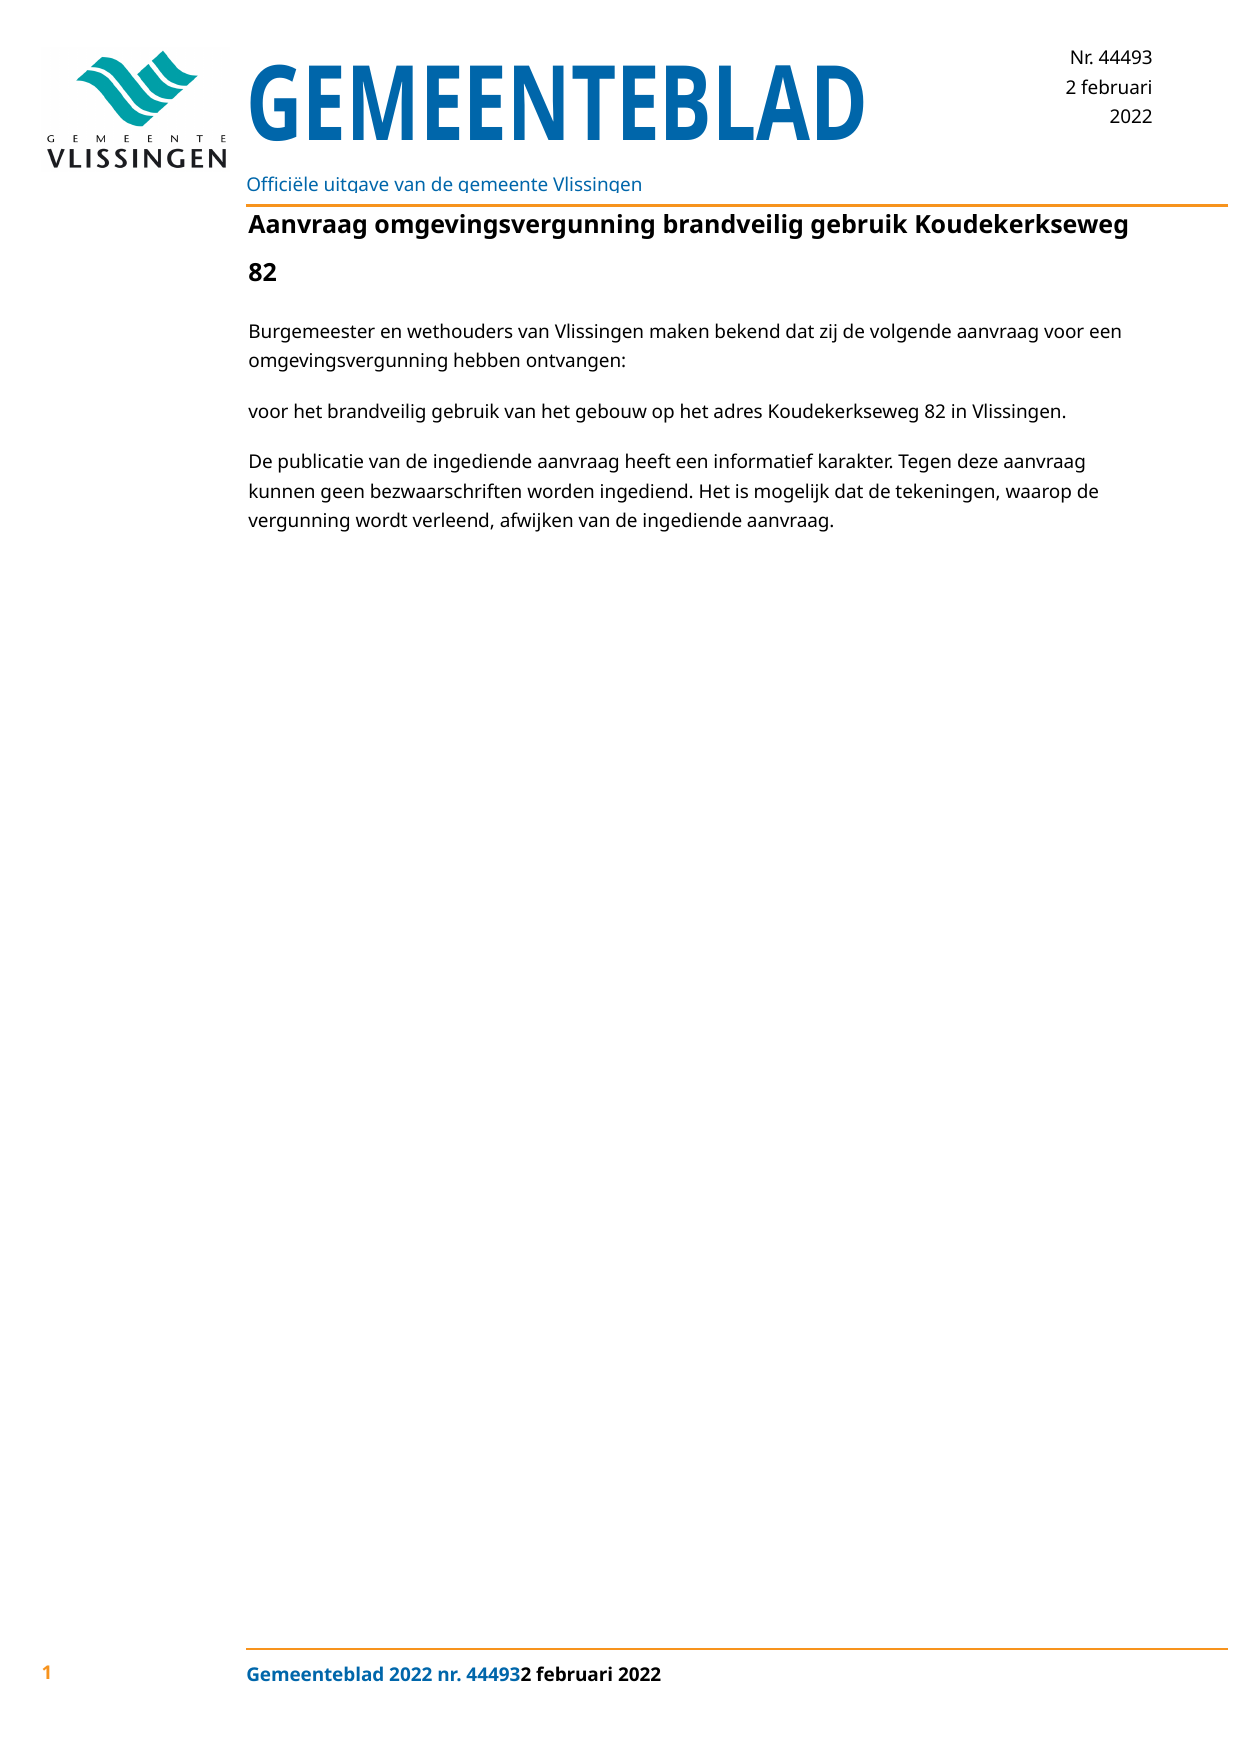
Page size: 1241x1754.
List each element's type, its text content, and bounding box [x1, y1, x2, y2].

text voor het brandveilig gebruik van het gebouw op het adres Koudekerkseweg 82 in Vlissingen. [248, 398, 1152, 424]
text De publicatie van de ingediende aanvraag heeft een informatief karakter. Tegen deze aanvraag kunnen geen bezwaarschriften worden ingediend. Het is mogelijk dat de tekeningen, waarop de vergunning wordt verleend, afwijken van de ingediende aanvraag. [248, 448, 1152, 533]
text Burgemeester en wethouders van Vlissingen maken bekend dat zij de volgende aanvraag voor een omgevingsvergunning hebben ontvangen: [248, 318, 1152, 373]
picture [41, 47, 231, 172]
text Aanvraag omgevingsvergunning brandveilig gebruik Koudekerkseweg 82 [248, 207, 1152, 288]
